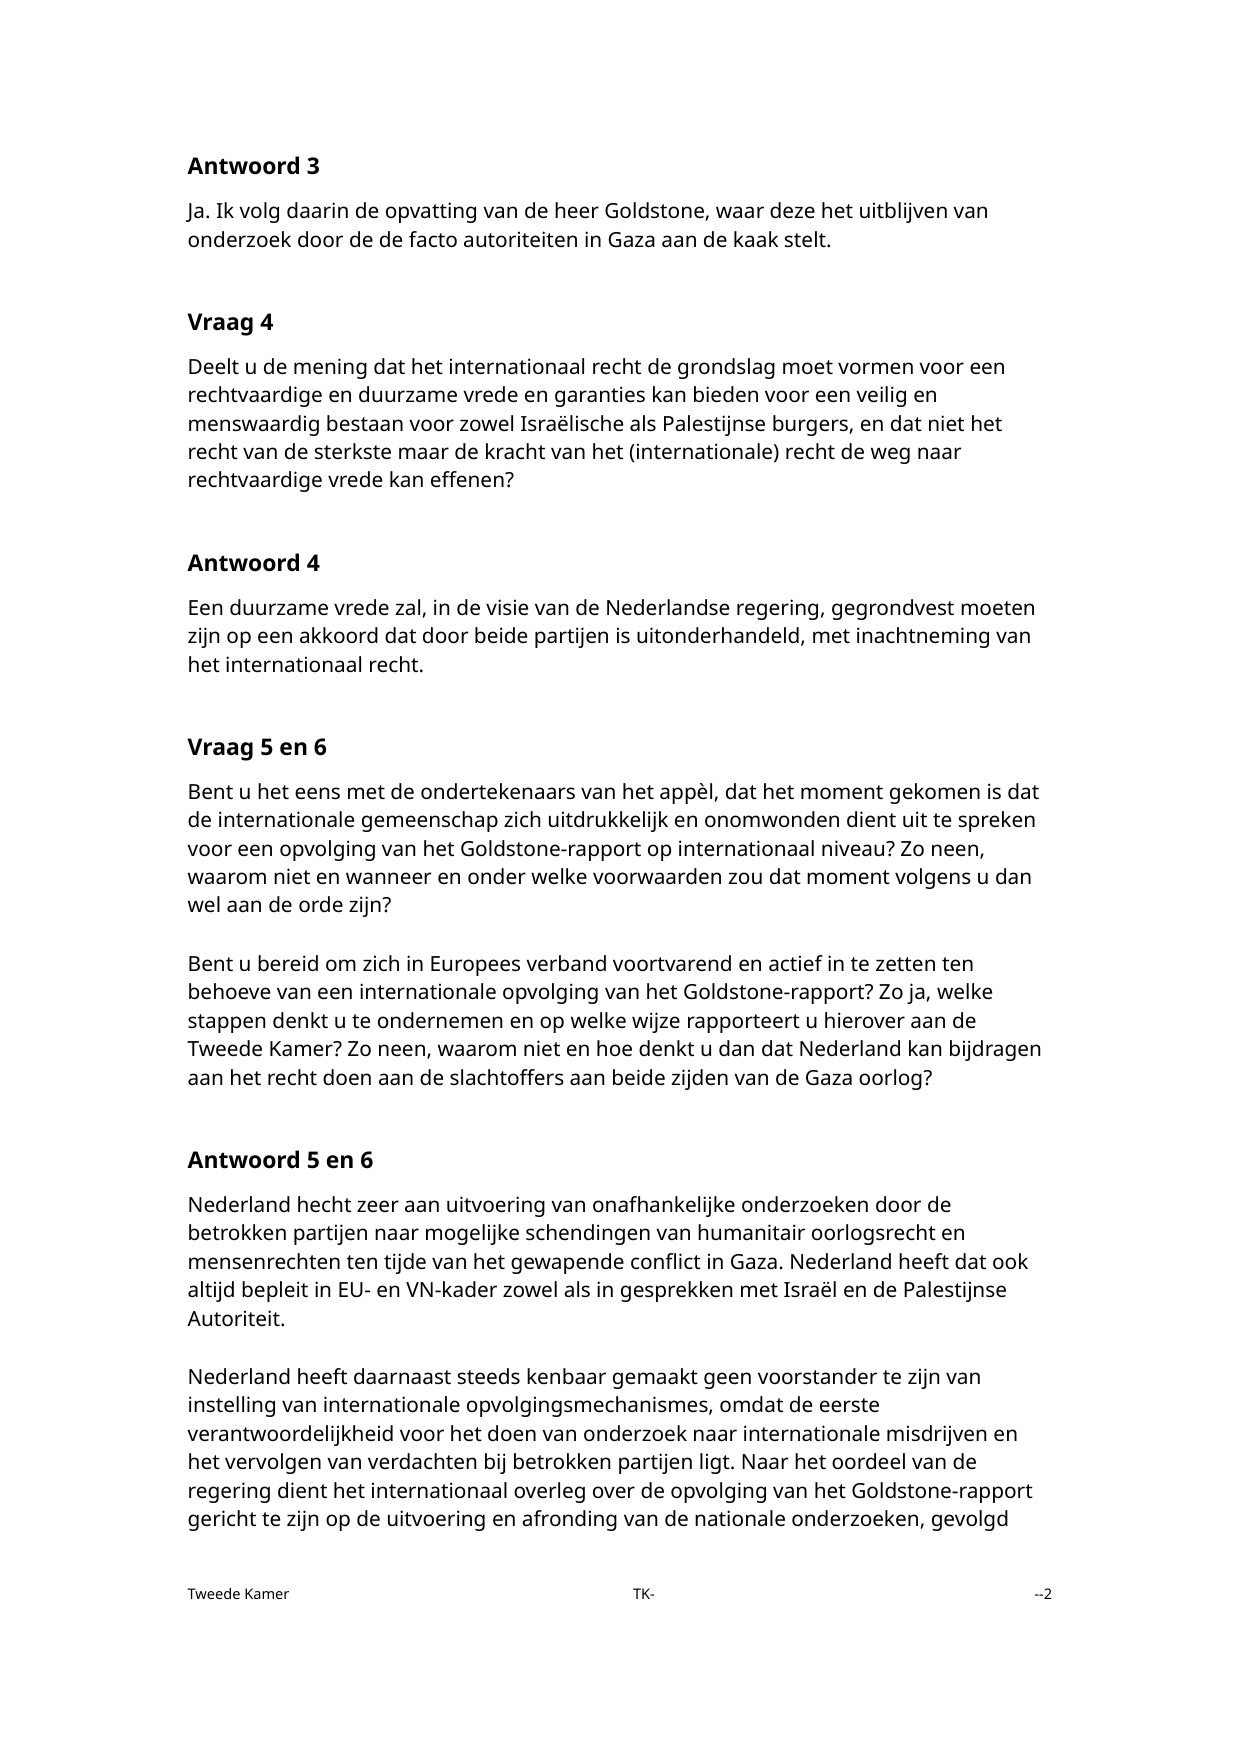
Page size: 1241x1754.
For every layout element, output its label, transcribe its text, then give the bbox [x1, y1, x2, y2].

text Bent u bereid om zich in Europees verband voortvarend en actief in te zetten ten behoeve van een internationale opvolging van het Goldstone-rapport? Zo ja, welke stappen denkt u te ondernemen en op welke wijze rapporteert u hierover aan de Tweede Kamer? Zo neen, waarom niet en hoe denkt u dan dat Nederland kan bijdragen aan het recht doen aan de slachtoffers aan beide zijden van de Gaza oorlog? [187, 949, 1053, 1091]
subtitle Antwoord 5 en 6 [187, 1144, 1053, 1175]
text Bent u het eens met de ondertekenaars van het appèl, dat het moment gekomen is dat de internationale gemeenschap zich uitdrukkelijk en onomwonden dient uit te spreken voor een opvolging van het Goldstone-rapport op internationaal niveau? Zo neen, waarom niet en wanneer en onder welke voorwaarden zou dat moment volgens u dan wel aan de orde zijn? [187, 777, 1053, 919]
text Deelt u de mening dat het internationaal recht de grondslag moet vormen voor een rechtvaardige en duurzame vrede en garanties kan bieden voor een veilig en menswaardig bestaan voor zowel Israëlische als Palestijnse burgers, en dat niet het recht van de sterkste maar de kracht van het (internationale) recht de weg naar rechtvaardige vrede kan effenen? [187, 352, 1053, 494]
text Ja. Ik volg daarin de opvatting van de heer Goldstone, waar deze het uitblijven van onderzoek door de de facto autoriteiten in Gaza aan de kaak stelt. [187, 196, 1053, 253]
subtitle Vraag 4 [187, 306, 1053, 337]
text Nederland heeft daarnaast steeds kenbaar gemaakt geen voorstander te zijn van instelling van internationale opvolgingsmechanismes, omdat de eerste verantwoordelijkheid voor het doen van onderzoek naar internationale misdrijven en het vervolgen van verdachten bij betrokken partijen ligt. Naar het oordeel van de regering dient het internationaal overleg over de opvolging van het Goldstone-rapport gericht te zijn op de uitvoering en afronding van de nationale onderzoeken, gevolgd [187, 1362, 1053, 1533]
subtitle Antwoord 4 [187, 547, 1053, 578]
subtitle Antwoord 3 [187, 150, 1053, 181]
text Een duurzame vrede zal, in de visie van de Nederlandse regering, gegrondvest moeten zijn op een akkoord dat door beide partijen is uitonderhandeld, met inachtneming van het internationaal recht. [187, 593, 1053, 678]
text Nederland hecht zeer aan uitvoering van onafhankelijke onderzoeken door de betrokken partijen naar mogelijke schendingen van humanitair oorlogsrecht en mensenrechten ten tijde van het gewapende conflict in Gaza. Nederland heeft dat ook altijd bepleit in EU- en VN-kader zowel als in gesprekken met Israël en de Palestijnse Autoriteit. [187, 1190, 1053, 1332]
subtitle Vraag 5 en 6 [187, 731, 1053, 762]
